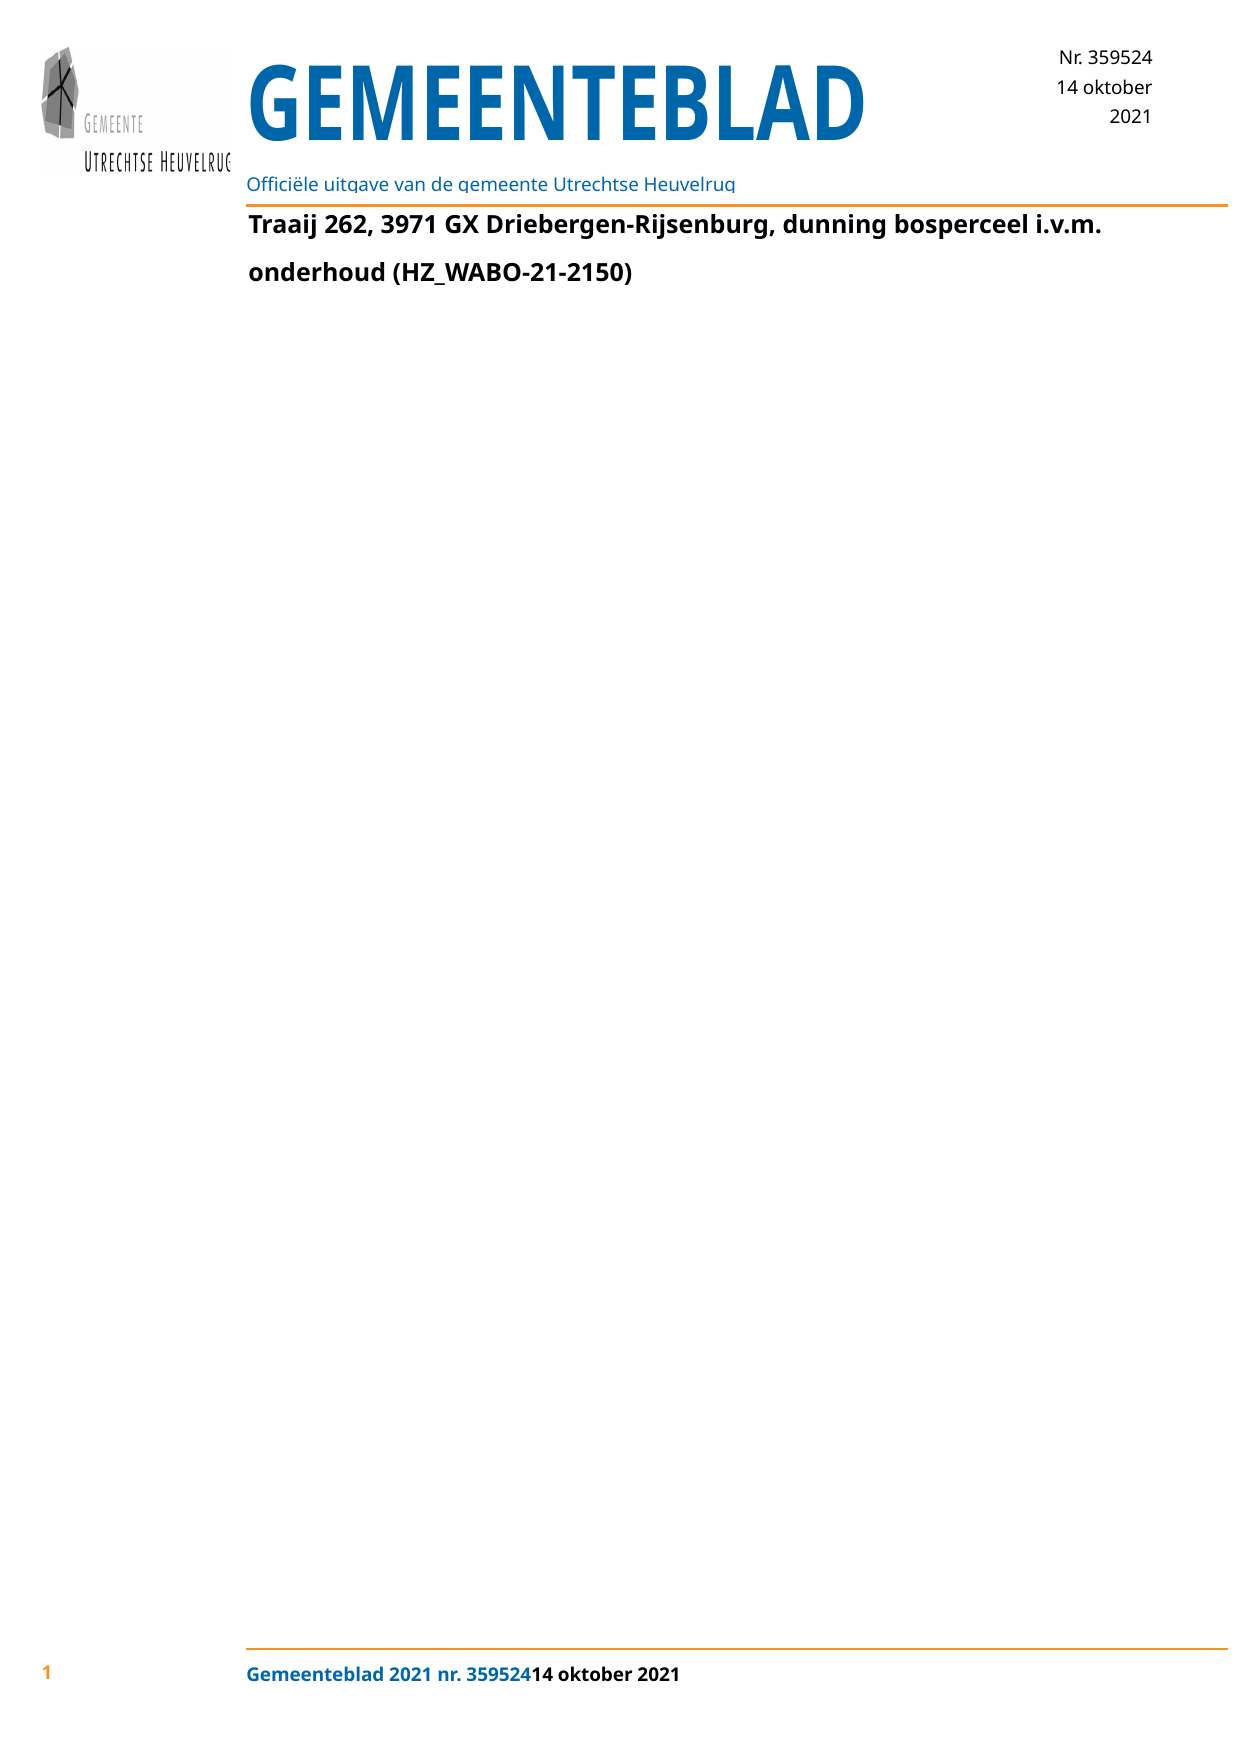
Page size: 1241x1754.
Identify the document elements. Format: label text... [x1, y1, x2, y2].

picture [41, 47, 231, 172]
text Traaij 262, 3971 GX Driebergen-Rijsenburg, dunning bosperceel i.v.m. onderhoud (HZ_WABO-21-2150) [248, 207, 1152, 288]
